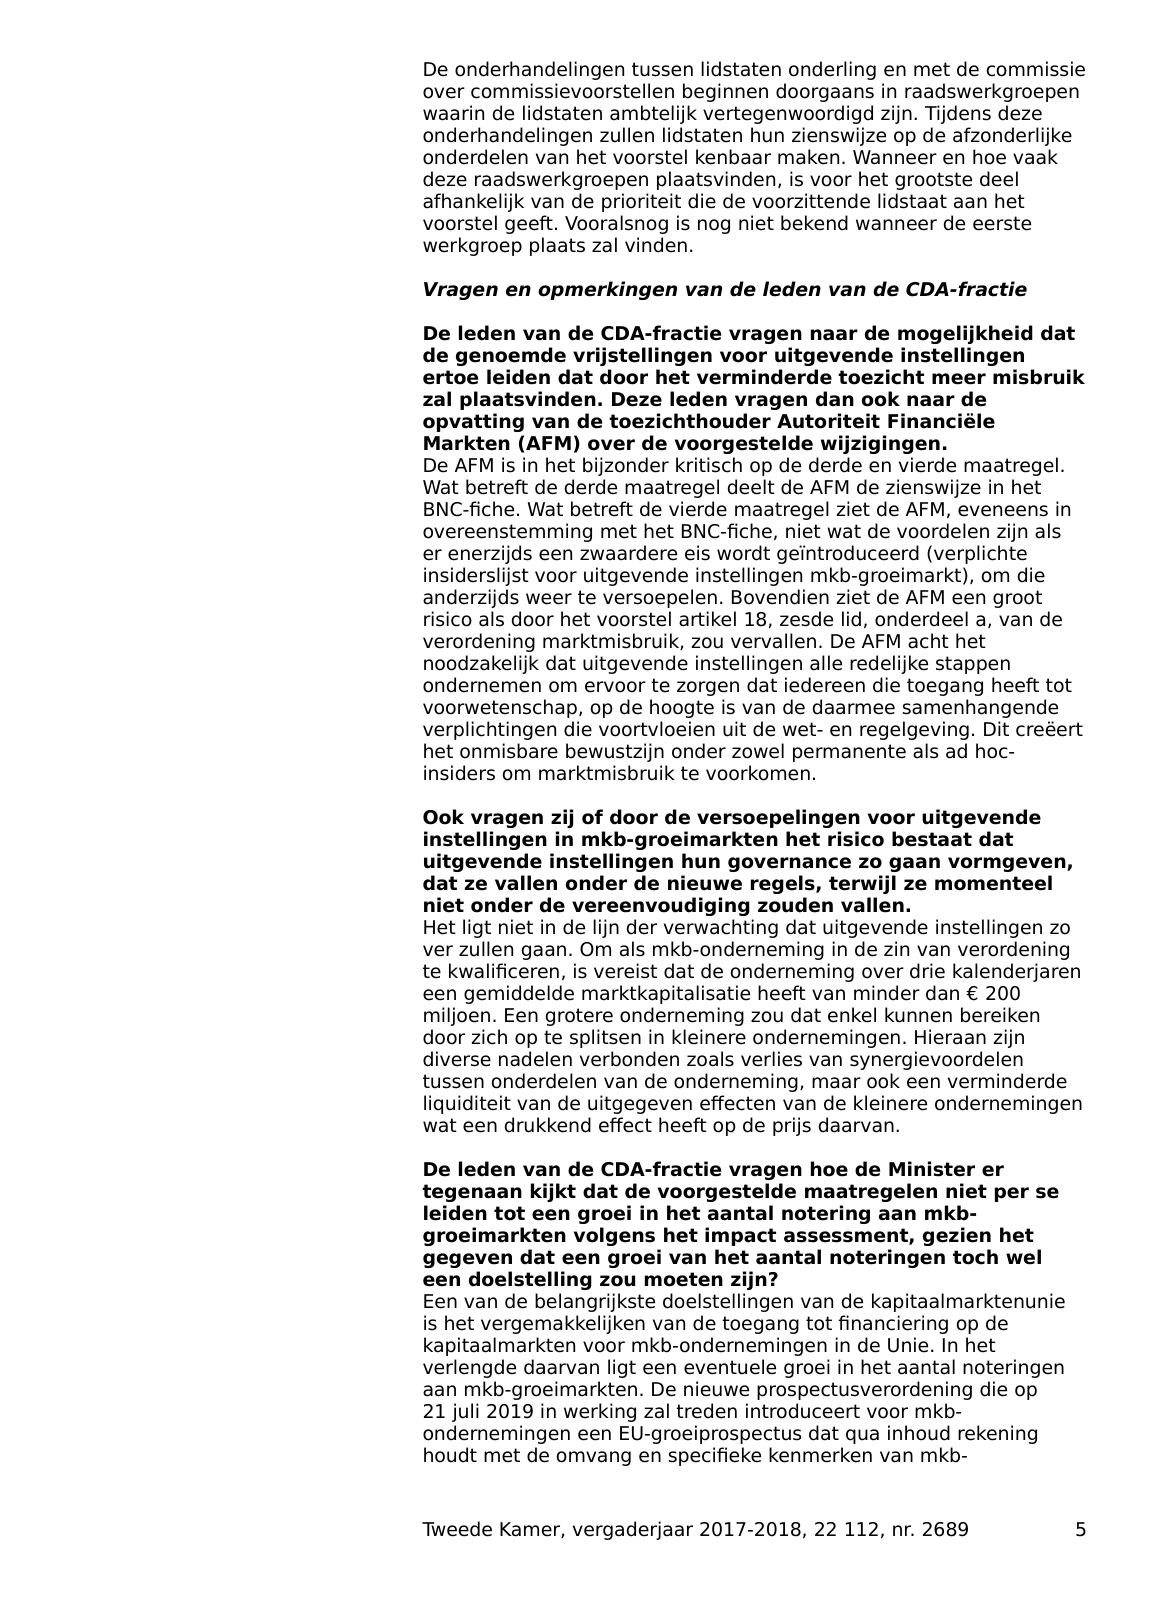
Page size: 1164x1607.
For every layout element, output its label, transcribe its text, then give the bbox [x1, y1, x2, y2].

text De AFM is in het bijzonder kritisch op de derde en vierde maatregel. Wat betreft de derde maatregel deelt de AFM de zienswijze in het BNC-fiche. Wat betreft de vierde maatregel ziet de AFM, eveneens in overeenstemming met het BNC-fiche, niet wat de voordelen zijn als er enerzijds een zwaardere eis wordt geïntroduceerd (verplichte insiderslijst voor uitgevende instellingen mkb-groeimarkt), om die anderzijds weer te versoepelen. Bovendien ziet de AFM een groot risico als door het voorstel artikel 18, zesde lid, onderdeel a, van de verordening marktmisbruik, zou vervallen. De AFM acht het noodzakelijk dat uitgevende instellingen alle redelijke stappen ondernemen om ervoor te zorgen dat iedereen die toegang heeft tot voorwetenschap, op de hoogte is van de daarmee samenhangende verplichtingen die voortvloeien uit de wet- en regelgeving. Dit creëert het onmisbare bewustzijn onder zowel permanente als ad hoc-insiders om marktmisbruik te voorkomen. [422, 455, 1087, 785]
text De onderhandelingen tussen lidstaten onderling en met de commissie over commissievoorstellen beginnen doorgaans in raadswerkgroepen waarin de lidstaten ambtelijk vertegenwoordigd zijn. Tijdens deze onderhandelingen zullen lidstaten hun zienswijze op de afzonderlijke onderdelen van het voorstel kenbaar maken. Wanneer en hoe vaak deze raadswerkgroepen plaatsvinden, is voor het grootste deel afhankelijk van de prioriteit die de voorzittende lidstaat aan het voorstel geeft. Vooralsnog is nog niet bekend wanneer de eerste werkgroep plaats zal vinden. [422, 59, 1087, 257]
text De leden van de CDA-fractie vragen naar de mogelijkheid dat de genoemde vrijstellingen voor uitgevende instellingen ertoe leiden dat door het verminderde toezicht meer misbruik zal plaatsvinden. Deze leden vragen dan ook naar de opvatting van de toezichthouder Autoriteit Financiële Markten (AFM) over de voorgestelde wijzigingen. [422, 323, 1087, 455]
text Ook vragen zij of door de versoepelingen voor uitgevende instellingen in mkb-groeimarkten het risico bestaat dat uitgevende instellingen hun governance zo gaan vormgeven, dat ze vallen onder de nieuwe regels, terwijl ze momenteel niet onder de vereenvoudiging zouden vallen. [422, 807, 1087, 917]
subtitle Vragen en opmerkingen van de leden van de CDA-fractie [422, 279, 1087, 301]
text De leden van de CDA-fractie vragen hoe de Minister er tegenaan kijkt dat de voorgestelde maatregelen niet per se leiden tot een groei in het aantal notering aan mkb-groeimarkten volgens het impact assessment, gezien het gegeven dat een groei van het aantal noteringen toch wel een doelstelling zou moeten zijn? [422, 1159, 1087, 1291]
text Een van de belangrijkste doelstellingen van de kapitaalmarktenunie is het vergemakkelijken van de toegang tot financiering op de kapitaalmarkten voor mkb-ondernemingen in de Unie. In het verlengde daarvan ligt een eventuele groei in het aantal noteringen aan mkb-groeimarkten. De nieuwe prospectusverordening die op 21 juli 2019 in werking zal treden introduceert voor mkb-ondernemingen een EU-groeiprospectus dat qua inhoud rekening houdt met de omvang en specifieke kenmerken van mkb- [422, 1291, 1087, 1467]
text Het ligt niet in de lijn der verwachting dat uitgevende instellingen zo ver zullen gaan. Om als mkb-onderneming in de zin van verordening te kwalificeren, is vereist dat de onderneming over drie kalenderjaren een gemiddelde marktkapitalisatie heeft van minder dan € 200 miljoen. Een grotere onderneming zou dat enkel kunnen bereiken door zich op te splitsen in kleinere ondernemingen. Hieraan zijn diverse nadelen verbonden zoals verlies van synergievoordelen tussen onderdelen van de onderneming, maar ook een verminderde liquiditeit van de uitgegeven effecten van de kleinere ondernemingen wat een drukkend effect heeft op de prijs daarvan. [422, 917, 1087, 1137]
